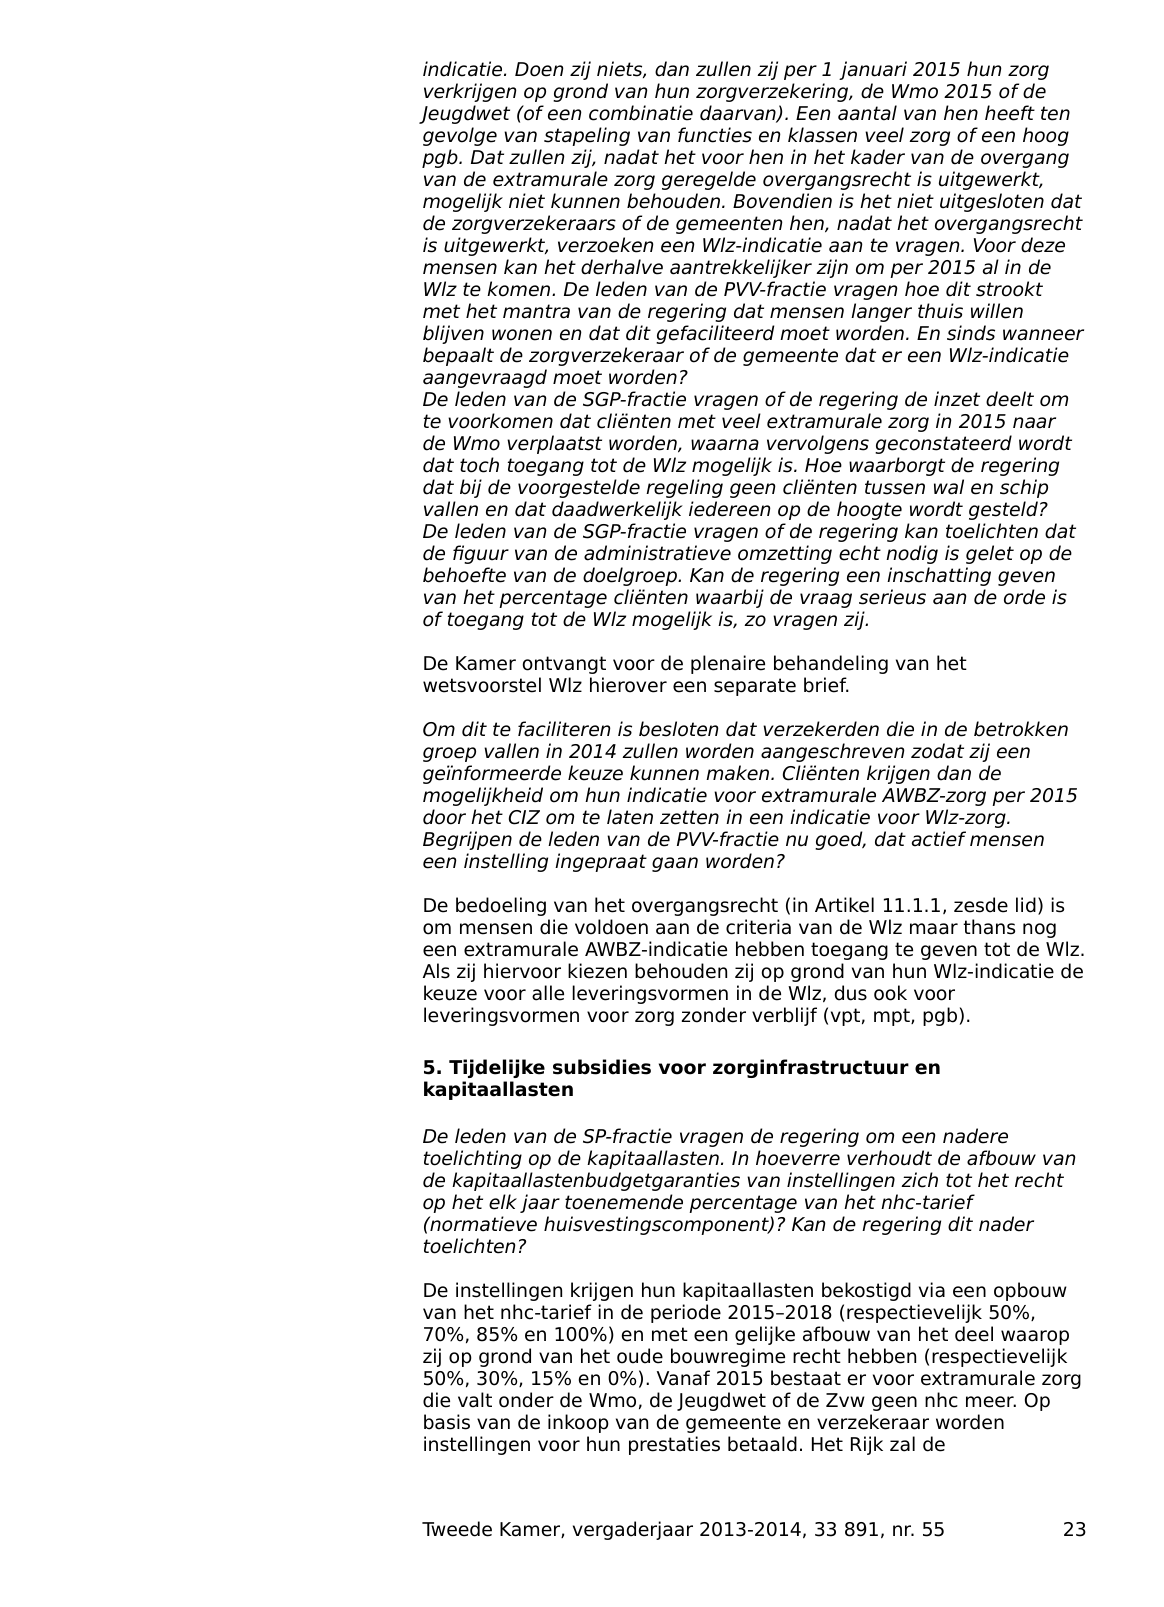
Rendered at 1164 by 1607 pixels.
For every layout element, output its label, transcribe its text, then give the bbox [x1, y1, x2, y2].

text Om dit te faciliteren is besloten dat verzekerden die in de betrokken groep vallen in 2014 zullen worden aangeschreven zodat zij een geïnformeerde keuze kunnen maken. Cliënten krijgen dan de mogelijkheid om hun indicatie voor extramurale AWBZ-zorg per 2015 door het CIZ om te laten zetten in een indicatie voor Wlz-zorg. Begrijpen de leden van de PVV-fractie nu goed, dat actief mensen een instelling ingepraat gaan worden? [422, 719, 1087, 873]
text De leden van de SGP-fractie vragen of de regering de inzet deelt om te voorkomen dat cliënten met veel extramurale zorg in 2015 naar de Wmo verplaatst worden, waarna vervolgens geconstateerd wordt dat toch toegang tot de Wlz mogelijk is. Hoe waarborgt de regering dat bij de voorgestelde regeling geen cliënten tussen wal en schip vallen en dat daadwerkelijk iedereen op de hoogte wordt gesteld? [422, 389, 1087, 521]
subtitle 5. Tijdelijke subsidies voor zorginfrastructuur en kapitaallasten [422, 1057, 1087, 1101]
text De leden van de SGP-fractie vragen of de regering kan toelichten dat de figuur van de administratieve omzetting echt nodig is gelet op de behoefte van de doelgroep. Kan de regering een inschatting geven van het percentage cliënten waarbij de vraag serieus aan de orde is of toegang tot de Wlz mogelijk is, zo vragen zij. [422, 521, 1087, 631]
text De bedoeling van het overgangsrecht (in Artikel 11.1.1, zesde lid) is om mensen die voldoen aan de criteria van de Wlz maar thans nog een extramurale AWBZ-indicatie hebben toegang te geven tot de Wlz. Als zij hiervoor kiezen behouden zij op grond van hun Wlz-indicatie de keuze voor alle leveringsvormen in de Wlz, dus ook voor leveringsvormen voor zorg zonder verblijf (vpt, mpt, pgb). [422, 895, 1087, 1027]
text indicatie. Doen zij niets, dan zullen zij per 1 januari 2015 hun zorg verkrijgen op grond van hun zorgverzekering, de Wmo 2015 of de Jeugdwet (of een combinatie daarvan). Een aantal van hen heeft ten gevolge van stapeling van functies en klassen veel zorg of een hoog pgb. Dat zullen zij, nadat het voor hen in het kader van de overgang van de extramurale zorg geregelde overgangsrecht is uitgewerkt, mogelijk niet kunnen behouden. Bovendien is het niet uitgesloten dat de zorgverzekeraars of de gemeenten hen, nadat het overgangsrecht is uitgewerkt, verzoeken een Wlz-indicatie aan te vragen. Voor deze mensen kan het derhalve aantrekkelijker zijn om per 2015 al in de Wlz te komen. De leden van de PVV-fractie vragen hoe dit strookt met het mantra van de regering dat mensen langer thuis willen blijven wonen en dat dit gefaciliteerd moet worden. En sinds wanneer bepaalt de zorgverzekeraar of de gemeente dat er een Wlz-indicatie aangevraagd moet worden? [422, 59, 1087, 389]
text De instellingen krijgen hun kapitaallasten bekostigd via een opbouw van het nhc-tarief in de periode 2015–2018 (respectievelijk 50%, 70%, 85% en 100%) en met een gelijke afbouw van het deel waarop zij op grond van het oude bouwregime recht hebben (respectievelijk 50%, 30%, 15% en 0%). Vanaf 2015 bestaat er voor extramurale zorg die valt onder de Wmo, de Jeugdwet of de Zvw geen nhc meer. Op basis van de inkoop van de gemeente en verzekeraar worden instellingen voor hun prestaties betaald. Het Rijk zal de [422, 1280, 1087, 1456]
text De Kamer ontvangt voor de plenaire behandeling van het wetsvoorstel Wlz hierover een separate brief. [422, 653, 1087, 697]
text De leden van de SP-fractie vragen de regering om een nadere toelichting op de kapitaallasten. In hoeverre verhoudt de afbouw van de kapitaallastenbudgetgaranties van instellingen zich tot het recht op het elk jaar toenemende percentage van het nhc-tarief (normatieve huisvestingscomponent)? Kan de regering dit nader toelichten? [422, 1126, 1087, 1258]
